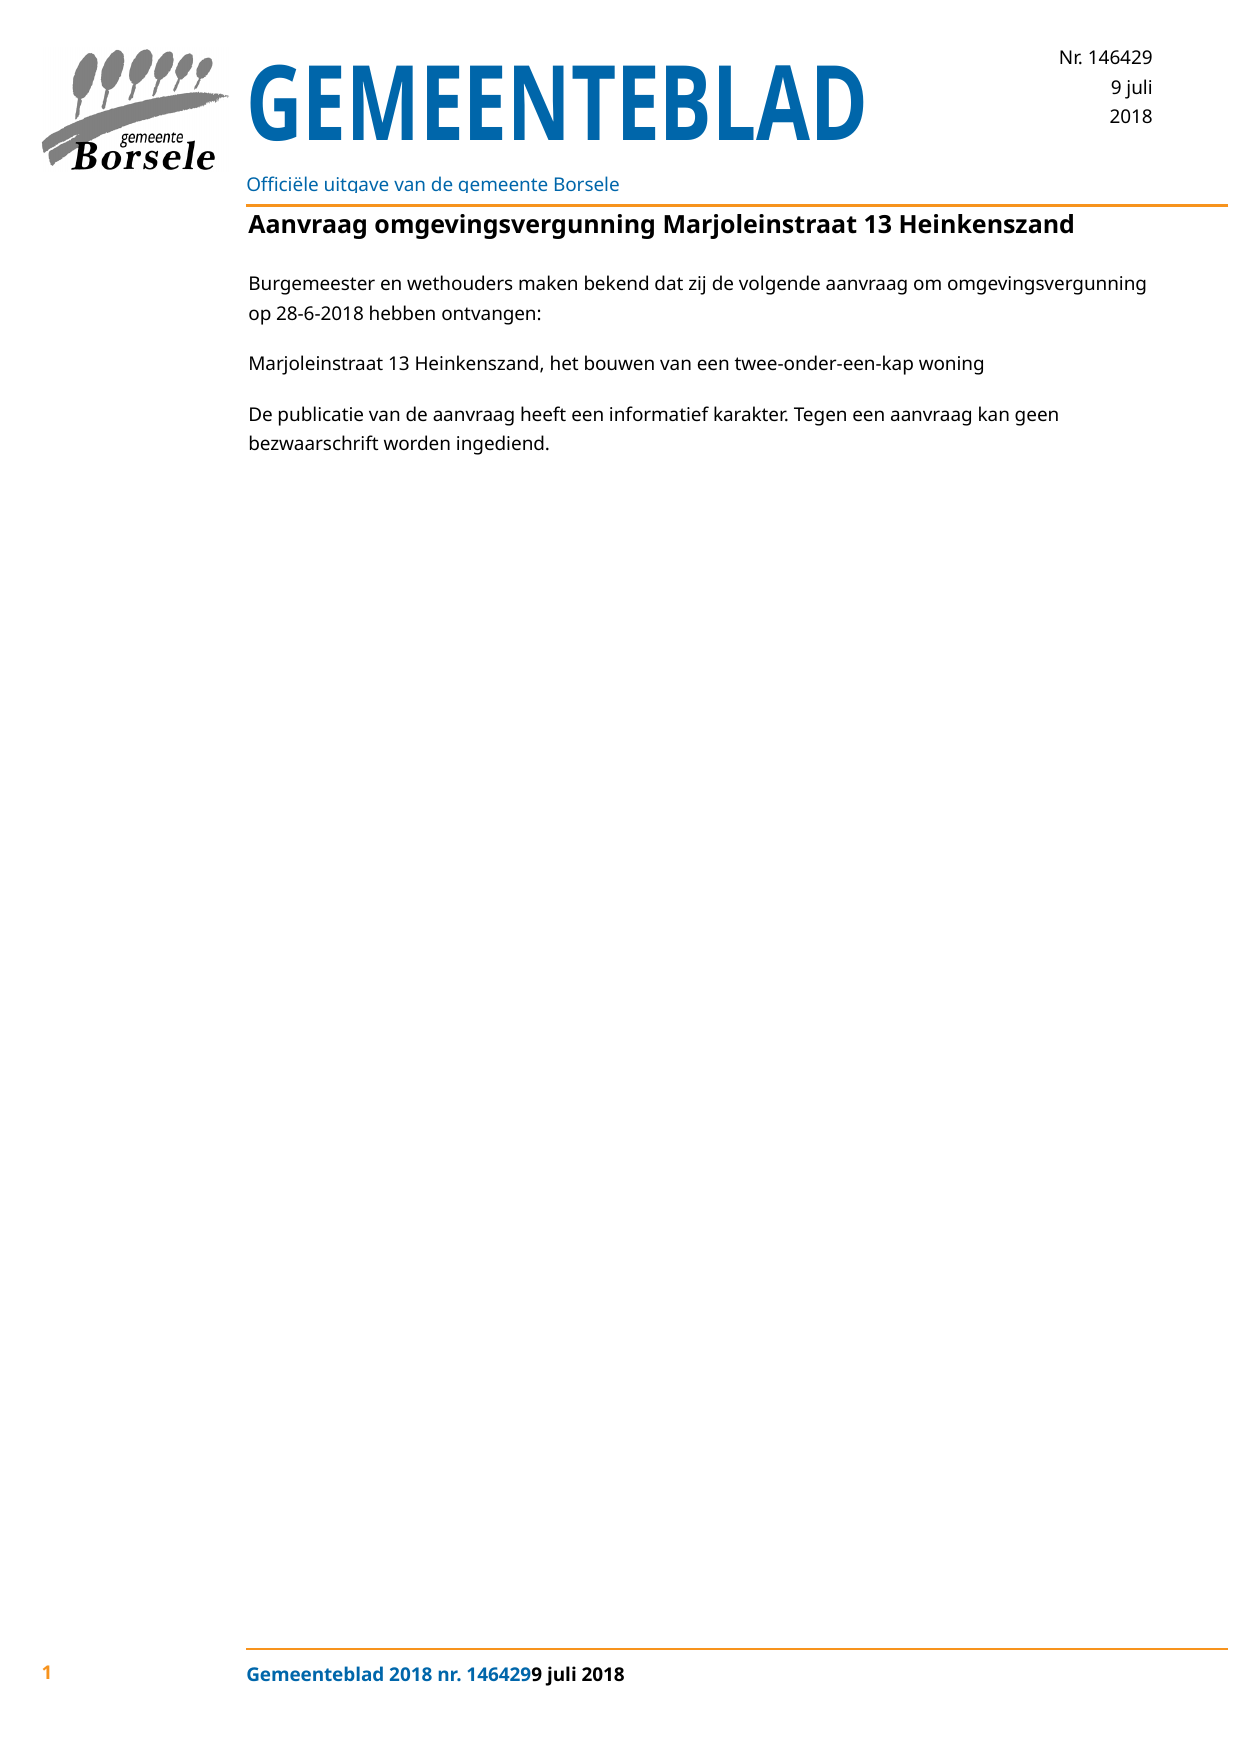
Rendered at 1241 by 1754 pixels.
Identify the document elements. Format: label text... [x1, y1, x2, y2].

text Aanvraag omgevingsvergunning Marjoleinstraat 13 Heinkenszand [248, 207, 1152, 241]
picture [41, 47, 231, 172]
text Burgemeester en wethouders maken bekend dat zij de volgende aanvraag om omgevingsvergunning op 28-6-2018 hebben ontvangen: [248, 270, 1152, 326]
text De publicatie van de aanvraag heeft een informatief karakter. Tegen een aanvraag kan geen bezwaarschrift worden ingediend. [248, 401, 1152, 456]
text Marjoleinstraat 13 Heinkenszand, het bouwen van een twee-onder-een-kap woning [248, 350, 1152, 376]
